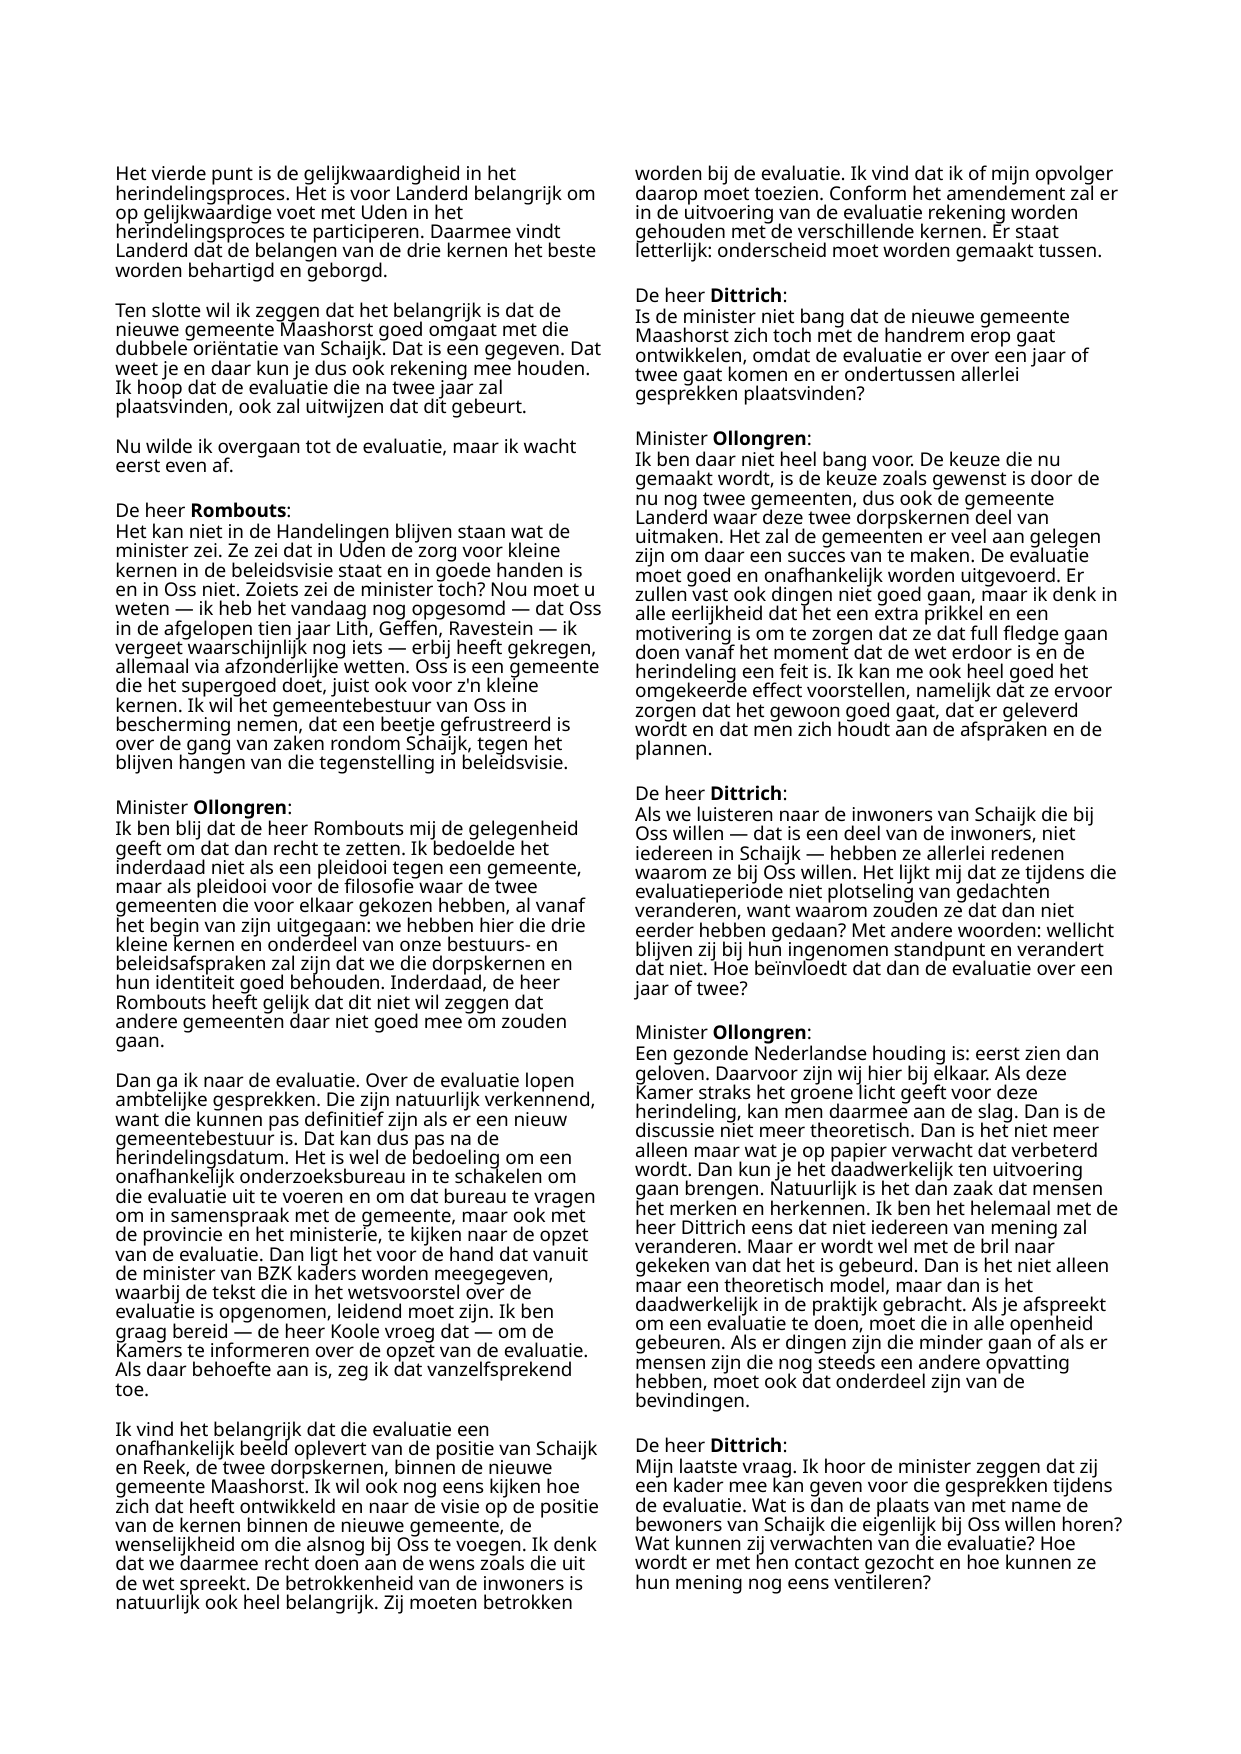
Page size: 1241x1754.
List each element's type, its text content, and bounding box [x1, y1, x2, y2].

text Het vierde punt is de gelijkwaardigheid in het herindelingsproces. Het is voor Landerd belangrijk om op gelijkwaardige voet met Uden in het herindelingsproces te participeren. Daarmee vindt Landerd dat de belangen van de drie kernen het beste worden behartigd en geborgd. [115, 165, 605, 281]
text Minister Ollongren: [115, 794, 605, 820]
text Minister Ollongren: [635, 425, 1125, 451]
text De heer Dittrich: [635, 282, 1125, 308]
text De heer Dittrich: [635, 1432, 1125, 1458]
text Ik vind het belangrijk dat die evaluatie een onafhankelijk beeld oplevert van de positie van Schaijk en Reek, de twee dorpskernen, binnen de nieuwe gemeente Maashorst. Ik wil ook nog eens kijken hoe zich dat heeft ontwikkeld en naar de visie op de positie van de kernen binnen de nieuwe gemeente, de wenselijkheid om die alsnog bij Oss te voegen. Ik denk dat we daarmee recht doen aan de wens zoals die uit de wet spreekt. De betrokkenheid van de inwoners is natuurlijk ook heel belangrijk. Zij moeten betrokken [115, 1421, 605, 1613]
text Het kan niet in de Handelingen blijven staan wat de minister zei. Ze zei dat in Uden de zorg voor kleine kernen in de beleidsvisie staat en in goede handen is en in Oss niet. Zoiets zei de minister toch? Nou moet u weten — ik heb het vandaag nog opgesomd — dat Oss in de afgelopen tien jaar Lith, Geffen, Ravestein — ik vergeet waarschijnlijk nog iets — erbij heeft gekregen, allemaal via afzonderlijke wetten. Oss is een gemeente die het supergoed doet, juist ook voor z'n kleine kernen. Ik wil het gemeentebestuur van Oss in bescherming nemen, dat een beetje gefrustreerd is over de gang van zaken rondom Schaijk, tegen het blijven hangen van die tegenstelling in beleidsvisie. [115, 523, 605, 774]
text Ik ben blij dat de heer Rombouts mij de gelegenheid geeft om dat dan recht te zetten. Ik bedoelde het inderdaad niet als een pleidooi tegen een gemeente, maar als pleidooi voor de filosofie waar de twee gemeenten die voor elkaar gekozen hebben, al vanaf het begin van zijn uitgegaan: we hebben hier die drie kleine kernen en onderdeel van onze bestuurs- en beleidsafspraken zal zijn dat we die dorpskernen en hun identiteit goed behouden. Inderdaad, de heer Rombouts heeft gelijk dat dit niet wil zeggen dat andere gemeenten daar niet goed mee om zouden gaan. [115, 820, 605, 1051]
text De heer Rombouts: [115, 497, 605, 523]
text worden bij de evaluatie. Ik vind dat ik of mijn opvolger daarop moet toezien. Conform het amendement zal er in de uitvoering van de evaluatie rekening worden gehouden met de verschillende kernen. Er staat letterlijk: onderscheid moet worden gemaakt tussen. [635, 165, 1125, 262]
text Ik ben daar niet heel bang voor. De keuze die nu gemaakt wordt, is de keuze zoals gewenst is door de nu nog twee gemeenten, dus ook de gemeente Landerd waar deze twee dorpskernen deel van uitmaken. Het zal de gemeenten er veel aan gelegen zijn om daar een succes van te maken. De evaluatie moet goed en onafhankelijk worden uitgevoerd. Er zullen vast ook dingen niet goed gaan, maar ik denk in alle eerlijkheid dat het een extra prikkel en een motivering is om te zorgen dat ze dat full fledge gaan doen vanaf het moment dat de wet erdoor is en de herindeling een feit is. Ik kan me ook heel goed het omgekeerde effect voorstellen, namelijk dat ze ervoor zorgen dat het gewoon goed gaat, dat er geleverd wordt en dat men zich houdt aan de afspraken en de plannen. [635, 451, 1125, 759]
text Als we luisteren naar de inwoners van Schaijk die bij Oss willen — dat is een deel van de inwoners, niet iedereen in Schaijk — hebben ze allerlei redenen waarom ze bij Oss willen. Het lijkt mij dat ze tijdens die evaluatieperiode niet plotseling van gedachten veranderen, want waarom zouden ze dat dan niet eerder hebben gedaan? Met andere woorden: wellicht blijven zij bij hun ingenomen standpunt en verandert dat niet. Hoe beïnvloedt dat dan de evaluatie over een jaar of twee? [635, 806, 1125, 999]
text De heer Dittrich: [635, 780, 1125, 806]
text Minister Ollongren: [635, 1019, 1125, 1045]
text Is de minister niet bang dat de nieuwe gemeente Maashorst zich toch met de handrem erop gaat ontwikkelen, omdat de evaluatie er over een jaar of twee gaat komen en er ondertussen allerlei gesprekken plaatsvinden? [635, 308, 1125, 404]
text Nu wilde ik overgaan tot de evaluatie, maar ik wacht eerst even af. [115, 438, 605, 477]
text Ten slotte wil ik zeggen dat het belangrijk is dat de nieuwe gemeente Maashorst goed omgaat met die dubbele oriëntatie van Schaijk. Dat is een gegeven. Dat weet je en daar kun je dus ook rekening mee houden. Ik hoop dat de evaluatie die na twee jaar zal plaatsvinden, ook zal uitwijzen dat dit gebeurt. [115, 302, 605, 417]
text Dan ga ik naar de evaluatie. Over de evaluatie lopen ambtelijke gesprekken. Die zijn natuurlijk verkennend, want die kunnen pas definitief zijn als er een nieuw gemeentebestuur is. Dat kan dus pas na de herindelingsdatum. Het is wel de bedoeling om een onafhankelijk onderzoeksbureau in te schakelen om die evaluatie uit te voeren en om dat bureau te vragen om in samenspraak met de gemeente, maar ook met de provincie en het ministerie, te kijken naar de opzet van de evaluatie. Dan ligt het voor de hand dat vanuit de minister van BZK kaders worden meegegeven, waarbij de tekst die in het wetsvoorstel over de evaluatie is opgenomen, leidend moet zijn. Ik ben graag bereid — de heer Koole vroeg dat — om de Kamers te informeren over de opzet van de evaluatie. Als daar behoefte aan is, zeg ik dat vanzelfsprekend toe. [115, 1072, 605, 1400]
text Mijn laatste vraag. Ik hoor de minister zeggen dat zij een kader mee kan geven voor die gesprekken tijdens de evaluatie. Wat is dan de plaats van met name de bewoners van Schaijk die eigenlijk bij Oss willen horen? Wat kunnen zij verwachten van die evaluatie? Hoe wordt er met hen contact gezocht en hoe kunnen ze hun mening nog eens ventileren? [635, 1458, 1125, 1593]
text Een gezonde Nederlandse houding is: eerst zien dan geloven. Daarvoor zijn wij hier bij elkaar. Als deze Kamer straks het groene licht geeft voor deze herindeling, kan men daarmee aan de slag. Dan is de discussie niet meer theoretisch. Dan is het niet meer alleen maar wat je op papier verwacht dat verbeterd wordt. Dan kun je het daadwerkelijk ten uitvoering gaan brengen. Natuurlijk is het dan zaak dat mensen het merken en herkennen. Ik ben het helemaal met de heer Dittrich eens dat niet iedereen van mening zal veranderen. Maar er wordt wel met de bril naar gekeken van dat het is gebeurd. Dan is het niet alleen maar een theoretisch model, maar dan is het daadwerkelijk in de praktijk gebracht. Als je afspreekt om een evaluatie te doen, moet die in alle openheid gebeuren. Als er dingen zijn die minder gaan of als er mensen zijn die nog steeds een andere opvatting hebben, moet ook dat onderdeel zijn van de bevindingen. [635, 1045, 1125, 1411]
